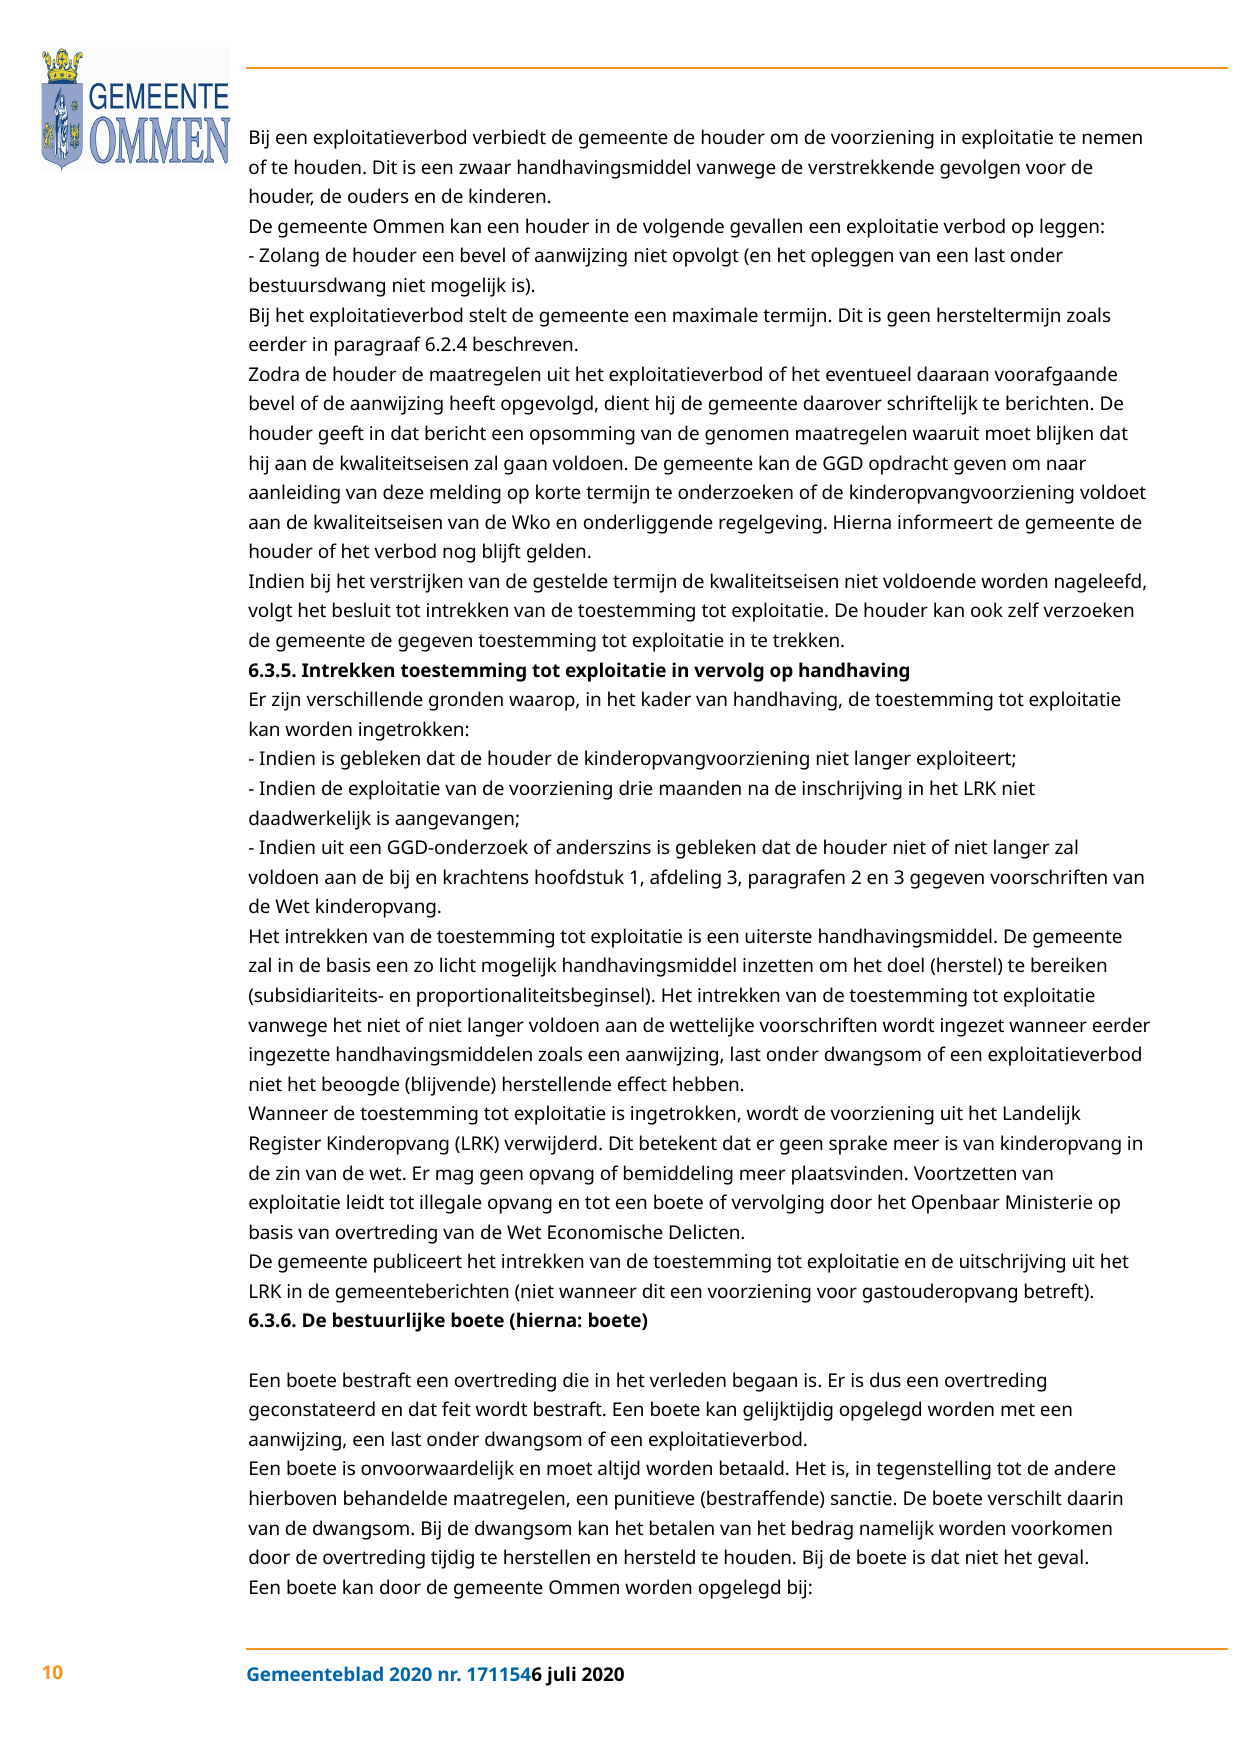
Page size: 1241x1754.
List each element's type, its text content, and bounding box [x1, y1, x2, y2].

text Indien bij het verstrijken van de gestelde termijn de kwaliteitseisen niet voldoende worden nageleefd, volgt het besluit tot intrekken van de toestemming tot exploitatie. De houder kan ook zelf verzoeken de gemeente de gegeven toestemming tot exploitatie in te trekken. [248, 568, 1152, 653]
text Het intrekken van de toestemming tot exploitatie is een uiterste handhavingsmiddel. De gemeente zal in de basis een zo licht mogelijk handhavingsmiddel inzetten om het doel (herstel) te bereiken (subsidiariteits- en proportionaliteitsbeginsel). Het intrekken van de toestemming tot exploitatie vanwege het niet of niet langer voldoen aan de wettelijke voorschriften wordt ingezet wanneer eerder ingezette handhavingsmiddelen zoals een aanwijzing, last onder dwangsom of een exploitatieverbod niet het beoogde (blijvende) herstellende effect hebben. [248, 923, 1152, 1097]
text Er zijn verschillende gronden waarop, in het kader van handhaving, de toestemming tot exploitatie kan worden ingetrokken: [248, 686, 1152, 742]
picture [41, 47, 231, 172]
text Een boete bestraft een overtreding die in het verleden begaan is. Er is dus een overtreding geconstateerd en dat feit wordt bestraft. Een boete kan gelijktijdig opgelegd worden met een aanwijzing, een last onder dwangsom of een exploitatieverbod. [248, 1367, 1152, 1452]
text Bij het exploitatieverbod stelt de gemeente een maximale termijn. Dit is geen hersteltermijn zoals eerder in paragraaf 6.2.4 beschreven. [248, 302, 1152, 357]
text De gemeente Ommen kan een houder in de volgende gevallen een exploitatie verbod op leggen: [248, 213, 1152, 239]
text - Zolang de houder een bevel of aanwijzing niet opvolgt (en het opleggen van een last onder bestuursdwang niet mogelijk is). [248, 243, 1152, 298]
text Zodra de houder de maatregelen uit het exploitatieverbod of het eventueel daaraan voorafgaande bevel of de aanwijzing heeft opgevolgd, dient hij de gemeente daarover schriftelijk te berichten. De houder geeft in dat bericht een opsomming van de genomen maatregelen waaruit moet blijken dat hij aan de kwaliteitseisen zal gaan voldoen. De gemeente kan de GGD opdracht geven om naar aanleiding van deze melding op korte termijn te onderzoeken of de kinderopvangvoorziening voldoet aan de kwaliteitseisen van de Wko en onderliggende regelgeving. Hierna informeert de gemeente de houder of het verbod nog blijft gelden. [248, 361, 1152, 564]
text 6.3.6. De bestuurlijke boete (hierna: boete) [248, 1308, 1152, 1333]
text Wanneer de toestemming tot exploitatie is ingetrokken, wordt de voorziening uit het Landelijk Register Kinderopvang (LRK) verwijderd. Dit betekent dat er geen sprake meer is van kinderopvang in de zin van de wet. Er mag geen opvang of bemiddeling meer plaatsvinden. Voortzetten van exploitatie leidt tot illegale opvang en tot een boete of vervolging door het Openbaar Ministerie op basis van overtreding van de Wet Economische Delicten. [248, 1101, 1152, 1245]
text De gemeente publiceert het intrekken van de toestemming tot exploitatie en de uitschrijving uit het LRK in de gemeenteberichten (niet wanneer dit een voorziening voor gastouderopvang betreft). [248, 1248, 1152, 1304]
text - Indien de exploitatie van de voorziening drie maanden na de inschrijving in het LRK niet daadwerkelijk is aangevangen; [248, 775, 1152, 831]
text - Indien uit een GGD-onderzoek of anderszins is gebleken dat de houder niet of niet langer zal voldoen aan de bij en krachtens hoofdstuk 1, afdeling 3, paragrafen 2 en 3 gegeven voorschriften van de Wet kinderopvang. [248, 834, 1152, 919]
text Een boete kan door de gemeente Ommen worden opgelegd bij: [248, 1574, 1152, 1600]
text Een boete is onvoorwaardelijk en moet altijd worden betaald. Het is, in tegenstelling tot de andere hierboven behandelde maatregelen, een punitieve (bestraffende) sanctie. De boete verschilt daarin van de dwangsom. Bij de dwangsom kan het betalen van het bedrag namelijk worden voorkomen door de overtreding tijdig te herstellen en hersteld te houden. Bij de boete is dat niet het geval. [248, 1456, 1152, 1570]
text 6.3.5. Intrekken toestemming tot exploitatie in vervolg op handhaving [248, 657, 1152, 683]
text Bij een exploitatieverbod verbiedt de gemeente de houder om de voorziening in exploitatie te nemen of te houden. Dit is een zwaar handhavingsmiddel vanwege de verstrekkende gevolgen voor de houder, de ouders en de kinderen. [248, 124, 1152, 209]
text - Indien is gebleken dat de houder de kinderopvangvoorziening niet langer exploiteert; [248, 746, 1152, 771]
